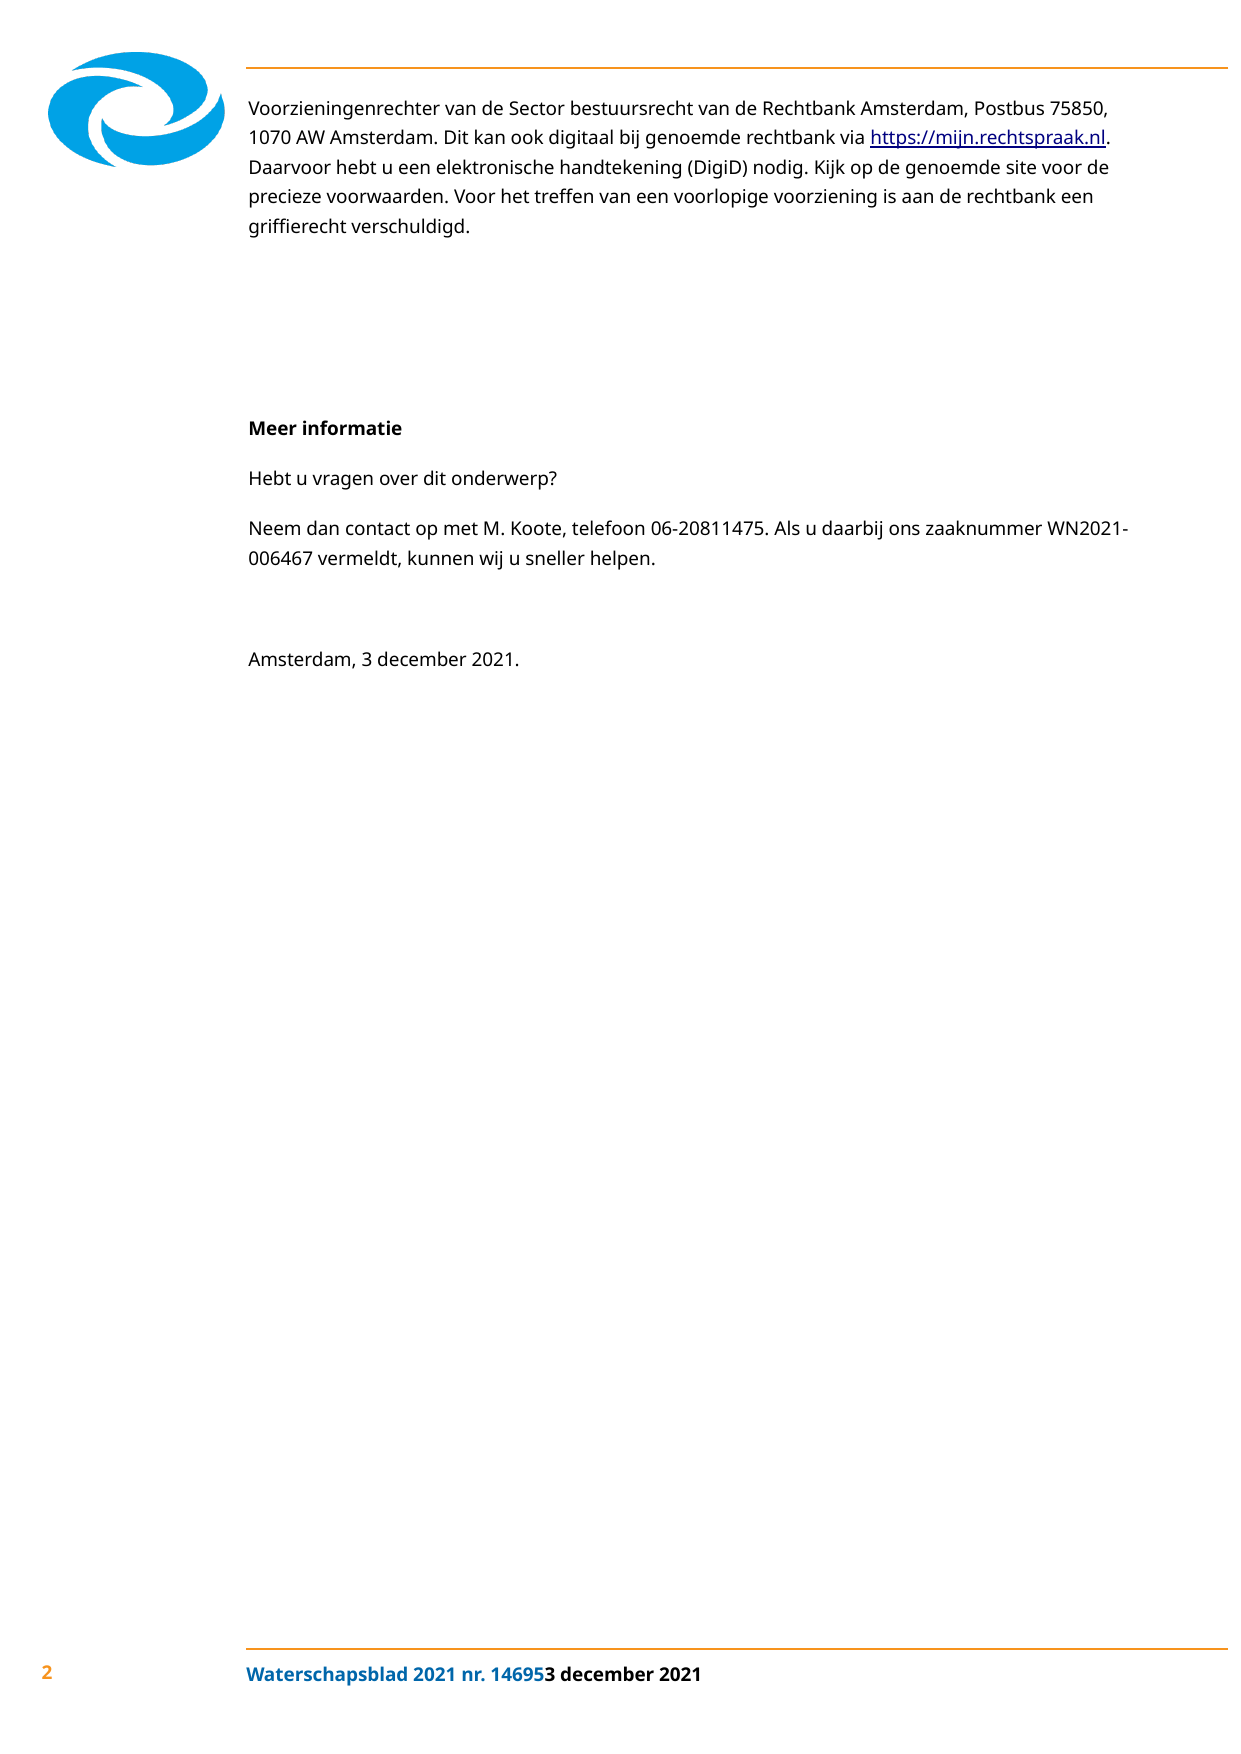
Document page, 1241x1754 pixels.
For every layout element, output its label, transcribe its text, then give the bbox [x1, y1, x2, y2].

picture [41, 47, 231, 172]
text Meer informatie [248, 415, 1152, 441]
text Neem dan contact op met M. Koote, telefoon 06-20811475. Als u daarbij ons zaaknummer WN2021-006467 vermeldt, kunnen wij u sneller helpen. [248, 516, 1152, 571]
text Hebt u vragen over dit onderwerp? [248, 465, 1152, 491]
text Voorzieningenrechter van de Sector bestuursrecht van de Rechtbank Amsterdam, Postbus 75850, 1070 AW Amsterdam. Dit kan ook digitaal bij genoemde rechtbank via https://mijn.rechtspraak.nl. Daarvoor hebt u een elektronische handtekening (DigiD) nodig. Kijk op de genoemde site voor de precieze voorwaarden. Voor het treffen van een voorlopige voorziening is aan de rechtbank een griffierecht verschuldigd. [248, 95, 1152, 239]
text Amsterdam, 3 december 2021. [248, 646, 1152, 672]
